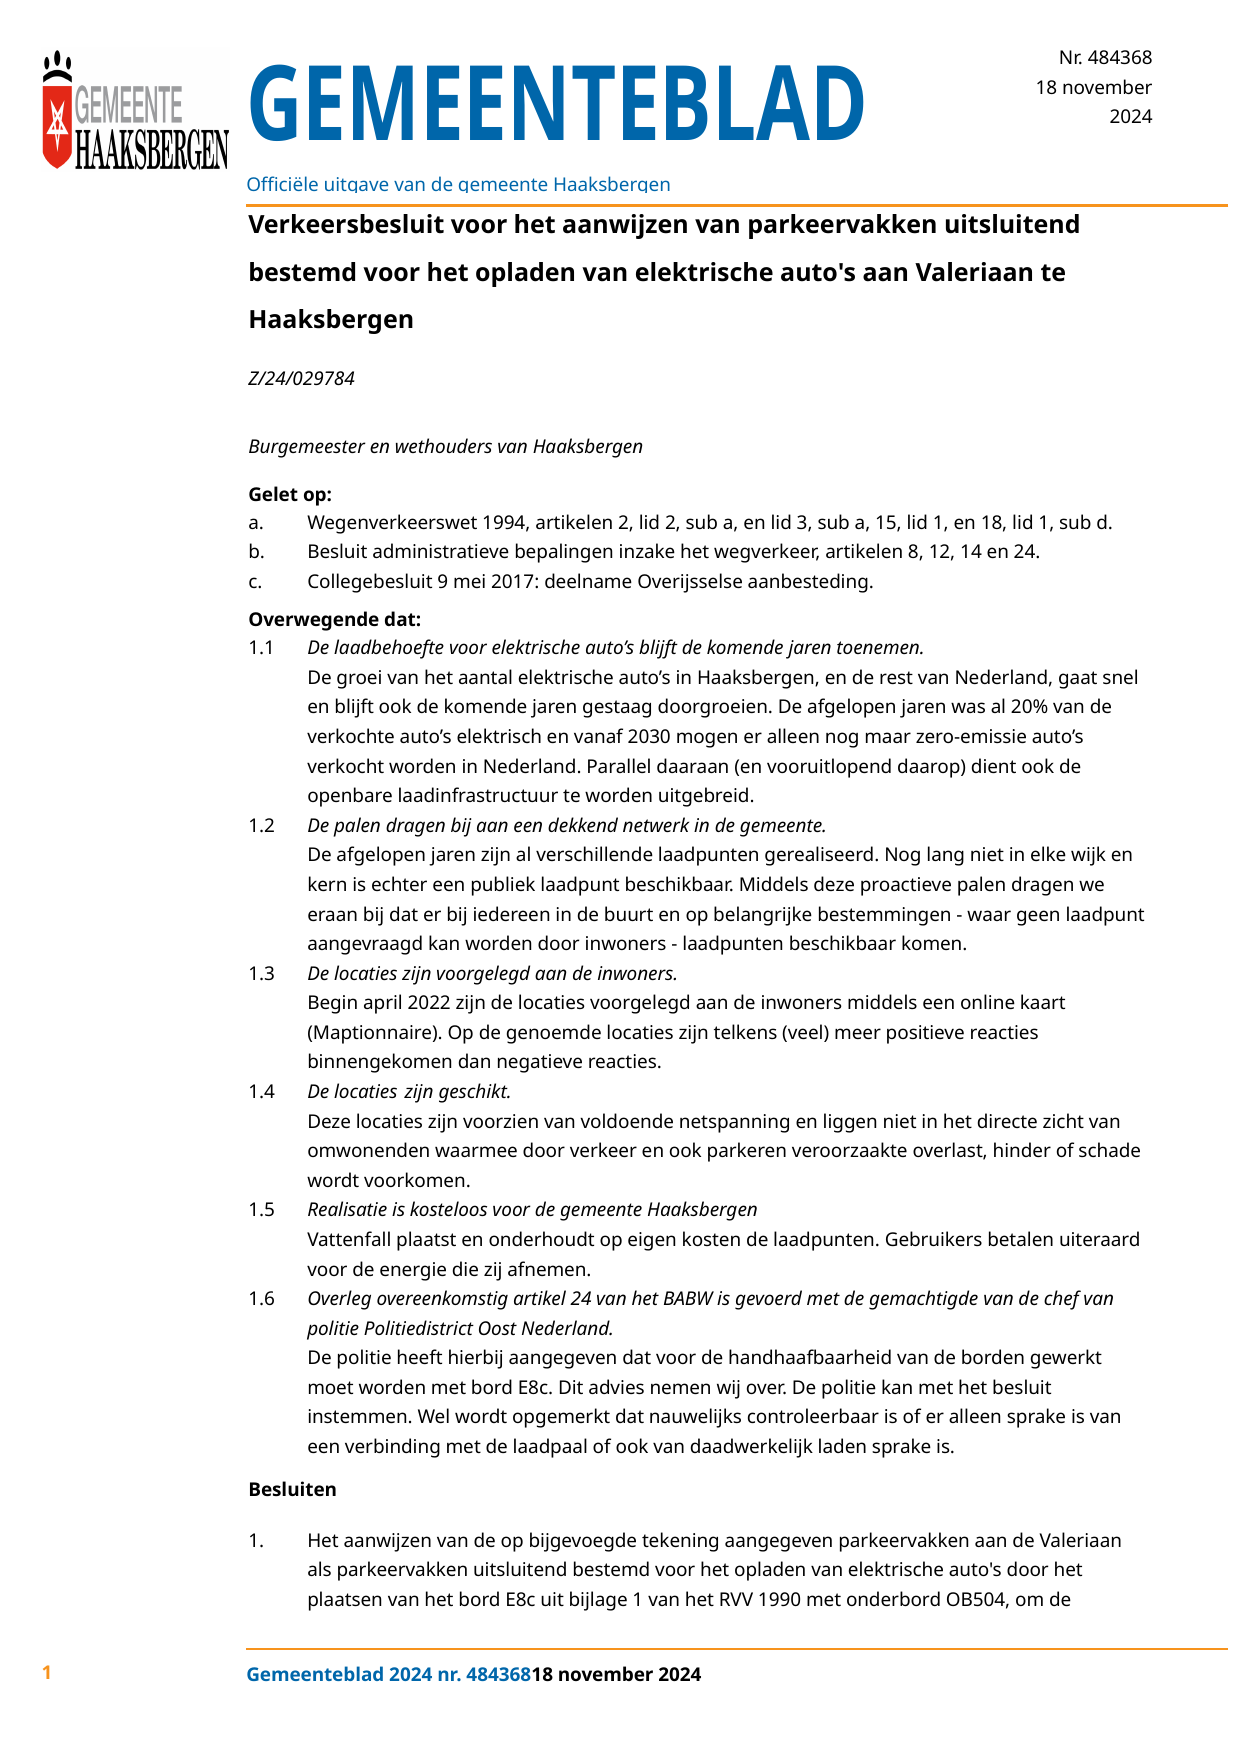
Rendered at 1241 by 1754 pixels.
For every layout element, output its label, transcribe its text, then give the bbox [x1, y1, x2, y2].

list De laadbehoefte voor elektrische auto’s blijft de komende jaren toenemen. [248, 634, 1152, 660]
list De locaties zijn voorgelegd aan de inwoners. [248, 960, 1152, 986]
list Vattenfall plaatst en onderhoudt op eigen kosten de laadpunten. Gebruikers betalen uiteraard voor de energie die zij afnemen. [248, 1226, 1152, 1282]
list De politie heeft hierbij aangegeven dat voor de handhaafbaarheid van de borden gewerkt moet worden met bord E8c. Dit advies nemen wij over. De politie kan met het besluit instemmen. Wel wordt opgemerkt dat nauwelijks controleerbaar is of er alleen sprake is van een verbinding met de laadpaal of ook van daadwerkelijk laden sprake is. [248, 1344, 1152, 1459]
text Gelet op: [248, 481, 1152, 507]
list De palen dragen bij aan een dekkend netwerk in de gemeente. [248, 812, 1152, 838]
list Collegebesluit 9 mei 2017: deelname Overijsselse aanbesteding. [248, 568, 1152, 594]
list Begin april 2022 zijn de locaties voorgelegd aan de inwoners middels een online kaart (Maptionnaire). Op de genoemde locaties zijn telkens (veel) meer positieve reacties binnengekomen dan negatieve reacties. [248, 989, 1152, 1074]
text Z/24/029784 [248, 366, 1152, 391]
text Burgemeester en wethouders van Haaksbergen [248, 433, 1152, 459]
list Het aanwijzen van de op bijgevoegde tekening aangegeven parkeervakken aan de Valeriaan als parkeervakken uitsluitend bestemd voor het opladen van elektrische auto's door het plaatsen van het bord E8c uit bijlage 1 van het RVV 1990 met onderbord OB504, om de [248, 1527, 1152, 1612]
text Verkeersbesluit voor het aanwijzen van parkeervakken uitsluitend bestemd voor het opladen van elektrische auto's aan Valeriaan te Haaksbergen [248, 207, 1152, 336]
list De locaties zijn geschikt. [248, 1078, 1152, 1104]
text Besluiten [248, 1477, 1152, 1502]
text Overwegende dat: [248, 606, 1152, 632]
picture [41, 47, 231, 172]
list De afgelopen jaren zijn al verschillende laadpunten gerealiseerd. Nog lang niet in elke wijk en kern is echter een publiek laadpunt beschikbaar. Middels deze proactieve palen dragen we eraan bij dat er bij iedereen in de buurt en op belangrijke bestemmingen - waar geen laadpunt aangevraagd kan worden door inwoners - laadpunten beschikbaar komen. [248, 842, 1152, 956]
list Deze locaties zijn voorzien van voldoende netspanning en liggen niet in het directe zicht van omwonenden waarmee door verkeer en ook parkeren veroorzaakte overlast, hinder of schade wordt voorkomen. [248, 1108, 1152, 1193]
list Overleg overeenkomstig artikel 24 van het BABW is gevoerd met de gemachtigde van de chef van politie Politiedistrict Oost Nederland. [248, 1285, 1152, 1341]
list Realisatie is kosteloos voor de gemeente Haaksbergen [248, 1197, 1152, 1222]
list Wegenverkeerswet 1994, artikelen 2, lid 2, sub a, en lid 3, sub a, 15, lid 1, en 18, lid 1, sub d. [248, 509, 1152, 535]
list De groei van het aantal elektrische auto’s in Haaksbergen, en de rest van Nederland, gaat snel en blijft ook de komende jaren gestaag doorgroeien. De afgelopen jaren was al 20% van de verkochte auto’s elektrisch en vanaf 2030 mogen er alleen nog maar zero-emissie auto’s verkocht worden in Nederland. Parallel daaraan (en vooruitlopend daarop) dient ook de openbare laadinfrastructuur te worden uitgebreid. [248, 664, 1152, 808]
list Besluit administratieve bepalingen inzake het wegverkeer, artikelen 8, 12, 14 en 24. [248, 539, 1152, 564]
